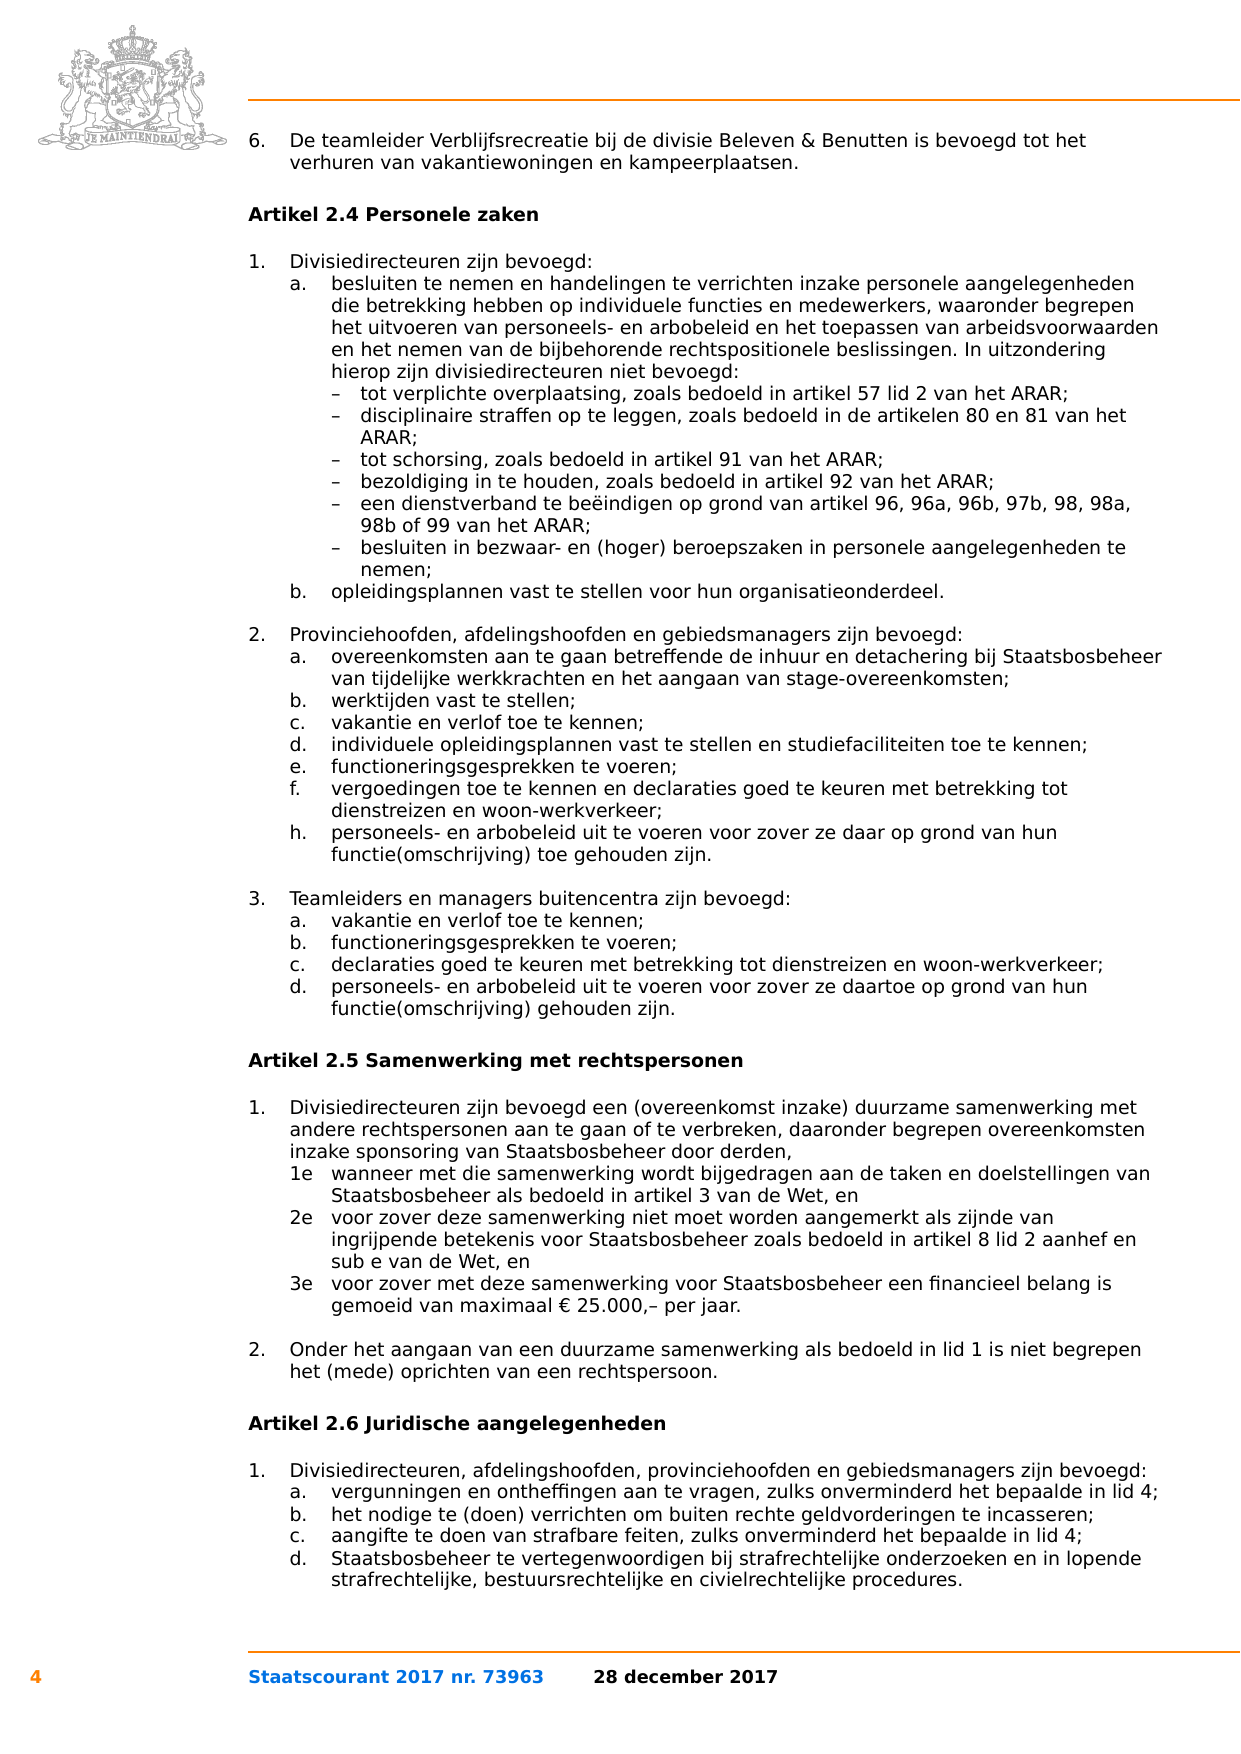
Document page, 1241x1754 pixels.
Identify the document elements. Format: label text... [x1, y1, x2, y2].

text c. vakantie en verlof toe te kennen; [289, 712, 1163, 734]
text 1e wanneer met die samenwerking wordt bijgedragen aan de taken en doelstellingen van Staatsbosbeheer als bedoeld in artikel 3 van de Wet, en [289, 1163, 1163, 1207]
text 2e voor zover deze samenwerking niet moet worden aangemerkt als zijnde van ingrijpende betekenis voor Staatsbosbeheer zoals bedoeld in artikel 8 lid 2 aanhef en sub e van de Wet, en [289, 1207, 1163, 1273]
text 3e voor zover met deze samenwerking voor Staatsbosbeheer een financieel belang is gemoeid van maximaal € 25.000,– per jaar. [289, 1273, 1163, 1317]
text f. vergoedingen toe te kennen en declaraties goed te keuren met betrekking tot dienstreizen en woon-werkverkeer; [289, 778, 1163, 822]
text 2. Provinciehoofden, afdelingshoofden en gebiedsmanagers zijn bevoegd: [248, 624, 1163, 646]
text b. opleidingsplannen vast te stellen voor hun organisatieonderdeel. [289, 581, 1163, 602]
text 6. De teamleider Verblijfsrecreatie bij de divisie Beleven & Benutten is bevoegd tot het verhuren van vakantiewoningen en kampeerplaatsen. [248, 130, 1163, 174]
text d. Staatsbosbeheer te vertegenwoordigen bij strafrechtelijke onderzoeken en in lopende strafrechtelijke, bestuursrechtelijke en civielrechtelijke procedures. [289, 1547, 1163, 1591]
text 2. Onder het aangaan van een duurzame samenwerking als bedoeld in lid 1 is niet begrepen het (mede) oprichten van een rechtspersoon. [248, 1338, 1163, 1382]
text c. aangifte te doen van strafbare feiten, zulks onverminderd het bepaalde in lid 4; [289, 1525, 1163, 1547]
text 1. Divisiedirecteuren, afdelingshoofden, provinciehoofden en gebiedsmanagers zijn bevoegd: [248, 1459, 1163, 1481]
subtitle Artikel 2.4 Personele zaken [248, 204, 1163, 226]
text a. vakantie en verlof toe te kennen; [289, 910, 1163, 932]
text d. personeels- en arbobeleid uit te voeren voor zover ze daartoe op grond van hun functie(omschrijving) gehouden zijn. [289, 976, 1163, 1020]
text 1. Divisiedirecteuren zijn bevoegd: [248, 251, 1163, 273]
text – disciplinaire straffen op te leggen, zoals bedoeld in de artikelen 80 en 81 van het ARAR; [331, 405, 1163, 449]
text b. het nodige te (doen) verrichten om buiten rechte geldvorderingen te incasseren; [289, 1503, 1163, 1525]
subtitle Artikel 2.6 Juridische aangelegenheden [248, 1412, 1163, 1434]
text 1. Divisiedirecteuren zijn bevoegd een (overeenkomst inzake) duurzame samenwerking met andere rechtspersonen aan te gaan of te verbreken, daaronder begrepen overeenkomsten inzake sponsoring van Staatsbosbeheer door derden, [248, 1097, 1163, 1163]
text – tot schorsing, zoals bedoeld in artikel 91 van het ARAR; [331, 449, 1163, 471]
text e. functioneringsgesprekken te voeren; [289, 756, 1163, 778]
text – bezoldiging in te houden, zoals bedoeld in artikel 92 van het ARAR; [331, 471, 1163, 493]
text a. vergunningen en ontheffingen aan te vragen, zulks onverminderd het bepaalde in lid 4; [289, 1481, 1163, 1503]
text – tot verplichte overplaatsing, zoals bedoeld in artikel 57 lid 2 van het ARAR; [331, 383, 1163, 405]
text a. besluiten te nemen en handelingen te verrichten inzake personele aangelegenheden die betrekking hebben op individuele functies en medewerkers, waaronder begrepen het uitvoeren van personeels- en arbobeleid en het toepassen van arbeidsvoorwaarden en het nemen van de bijbehorende rechtspositionele beslissingen. In uitzondering hierop zijn divisiedirecteuren niet bevoegd: [289, 273, 1163, 383]
text a. overeenkomsten aan te gaan betreffende de inhuur en detachering bij Staatsbosbeheer van tijdelijke werkkrachten en het aangaan van stage-overeenkomsten; [289, 646, 1163, 690]
text 3. Teamleiders en managers buitencentra zijn bevoegd: [248, 888, 1163, 910]
picture [38, 25, 227, 150]
text b. functioneringsgesprekken te voeren; [289, 932, 1163, 954]
text b. werktijden vast te stellen; [289, 690, 1163, 712]
text – een dienstverband te beëindigen op grond van artikel 96, 96a, 96b, 97b, 98, 98a, 98b of 99 van het ARAR; [331, 493, 1163, 537]
text h. personeels- en arbobeleid uit te voeren voor zover ze daar op grond van hun functie(omschrijving) toe gehouden zijn. [289, 822, 1163, 866]
text d. individuele opleidingsplannen vast te stellen en studiefaciliteiten toe te kennen; [289, 734, 1163, 756]
text c. declaraties goed te keuren met betrekking tot dienstreizen en woon-werkverkeer; [289, 954, 1163, 976]
subtitle Artikel 2.5 Samenwerking met rechtspersonen [248, 1050, 1163, 1072]
text – besluiten in bezwaar- en (hoger) beroepszaken in personele aangelegenheden te nemen; [331, 537, 1163, 581]
